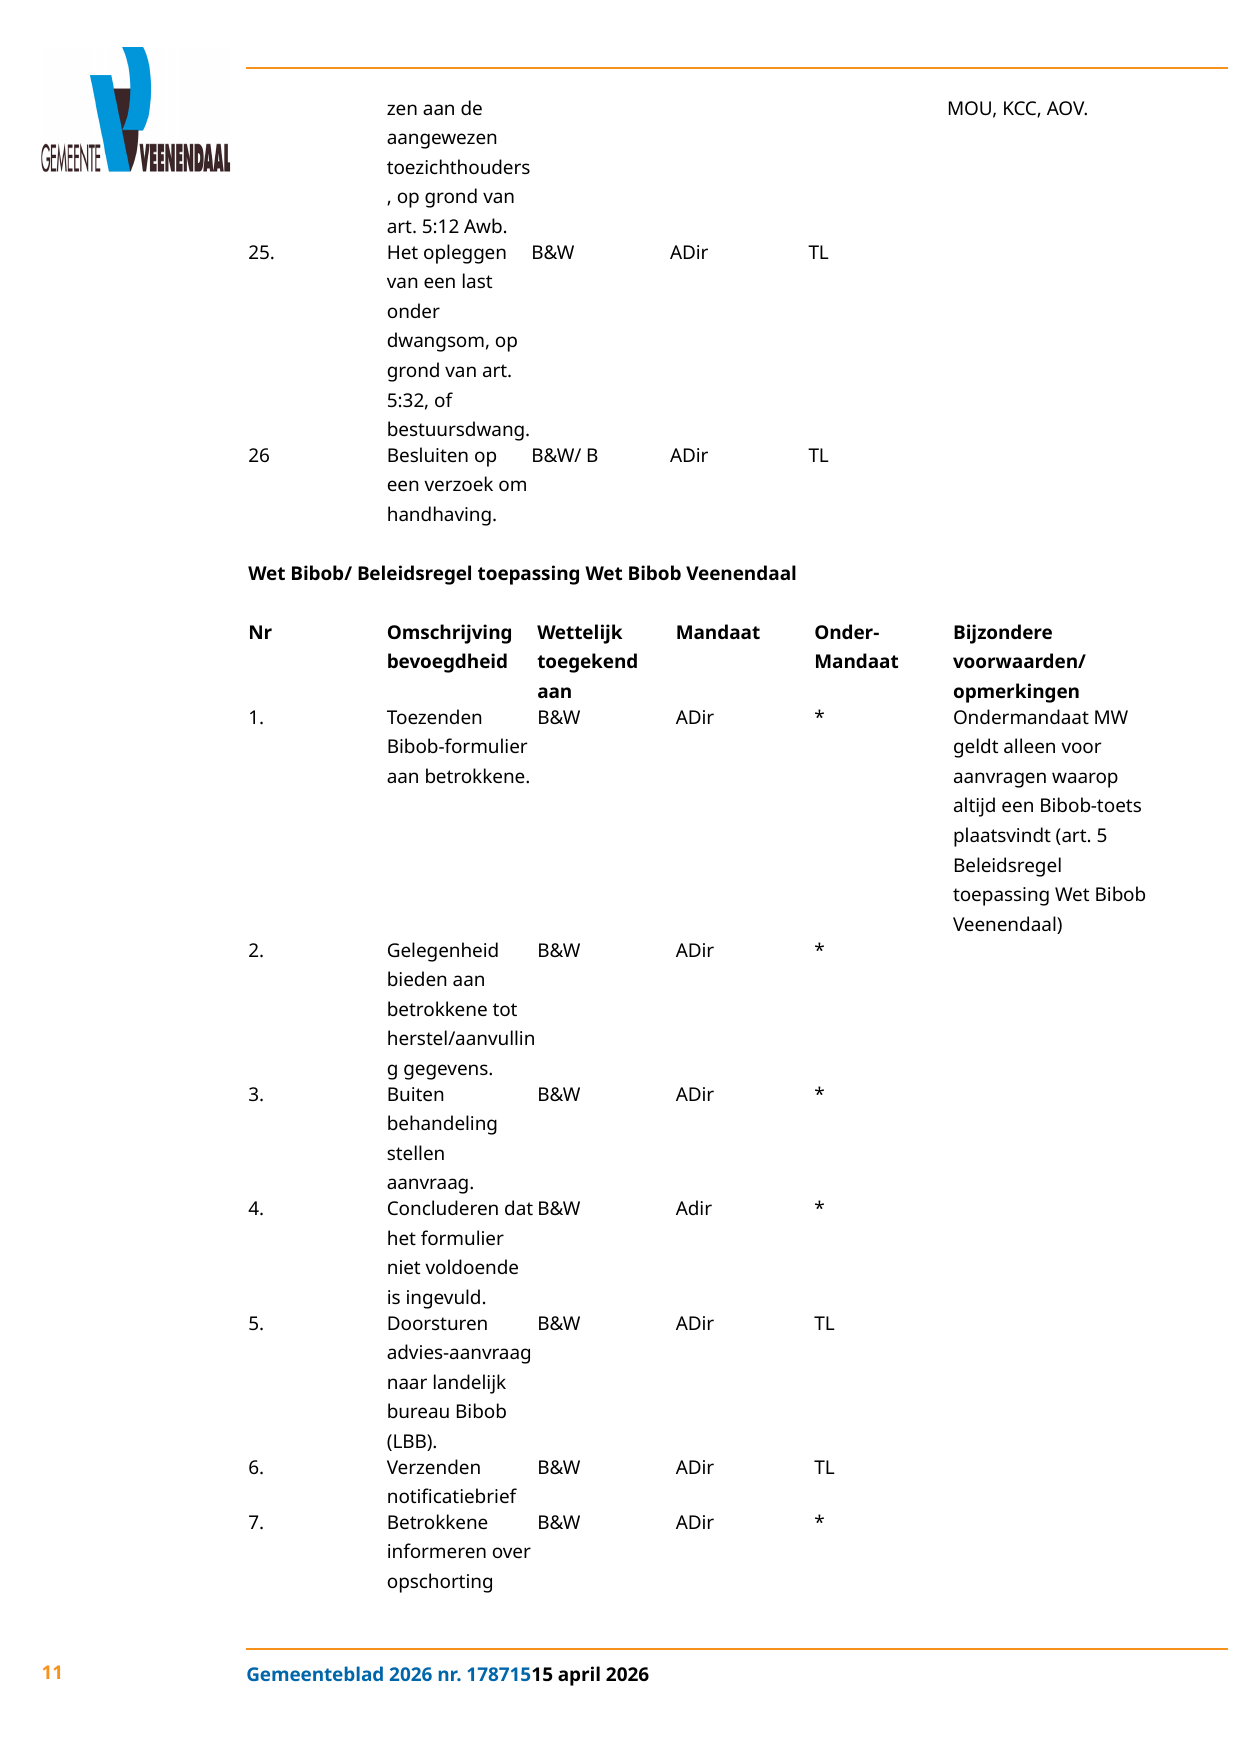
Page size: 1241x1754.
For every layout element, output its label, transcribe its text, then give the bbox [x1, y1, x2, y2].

table_cell [953, 1081, 1152, 1195]
table_cell [953, 937, 1152, 1081]
table_cell * [814, 1081, 953, 1195]
table_cell * [814, 1195, 953, 1310]
table_cell TL [814, 1454, 953, 1509]
table_cell B&W/ B [531, 442, 670, 527]
table_cell [808, 95, 947, 239]
table_cell TL [814, 1310, 953, 1454]
table_cell [248, 95, 387, 239]
table_header Nr [248, 619, 387, 704]
table_cell B&W [537, 1081, 676, 1195]
table_cell Toezenden Bibob-formulier aan betrokkene. [387, 704, 537, 937]
table_cell B&W [537, 1454, 676, 1509]
table_cell ADir [676, 1454, 814, 1509]
table_cell [953, 1454, 1152, 1509]
table_cell * [814, 937, 953, 1081]
table_cell * [814, 704, 953, 937]
table_cell [953, 1509, 1152, 1594]
table_cell ADir [676, 1310, 814, 1454]
table_header Mandaat [676, 619, 814, 704]
table_cell Doorsturen advies-aanvraag naar landelijk bureau Bibob (LBB). [387, 1310, 537, 1454]
table_cell Buiten behandeling stellen aanvraag. [387, 1081, 537, 1195]
table_cell [947, 442, 1152, 527]
table_cell B&W [537, 1509, 676, 1594]
table_header Bijzondere voorwaarden/ opmerkingen [953, 619, 1152, 704]
picture [123, 47, 231, 172]
table_cell 25. [248, 239, 387, 442]
table_cell zen aan de aangewezen toezichthouders, op grond van art. 5:12 Awb. [387, 95, 531, 239]
table_header Onder- Mandaat [814, 619, 953, 704]
table_cell Het opleggen van een last onder dwangsom, op grond van art. 5:32, of bestuursdwang. [387, 239, 531, 442]
table_cell Betrokkene informeren over opschorting [387, 1509, 537, 1594]
table_cell TL [808, 442, 947, 527]
table_cell 6. [248, 1454, 387, 1509]
table_cell Gelegenheid bieden aan betrokkene tot herstel/aanvulling gegevens. [387, 937, 537, 1081]
table_cell [531, 95, 670, 239]
table_cell ADir [670, 239, 808, 442]
table_cell 3. [248, 1081, 387, 1195]
table_header Wettelijk toegekend aan [537, 619, 676, 704]
table_cell [947, 239, 1152, 442]
table_cell ADir [676, 1509, 814, 1594]
table_cell [953, 1195, 1152, 1310]
table_cell * [814, 1509, 953, 1594]
table_cell [953, 1310, 1152, 1454]
table_cell Verzenden notificatiebrief [387, 1454, 537, 1509]
table_cell Adir [676, 1195, 814, 1310]
table_cell ADir [676, 937, 814, 1081]
table_cell ADir [676, 1081, 814, 1195]
table_cell 4. [248, 1195, 387, 1310]
table_cell Ondermandaat MW geldt alleen voor aanvragen waarop altijd een Bibob-toets plaatsvindt (art. 5 Beleidsregel toepassing Wet Bibob Veenendaal) [953, 704, 1152, 937]
table_cell 1. [248, 704, 387, 937]
table_cell 26 [248, 442, 387, 527]
table_cell B&W [537, 1310, 676, 1454]
table_header Omschrijving bevoegdheid [387, 619, 537, 704]
text Wet Bibob/ Beleidsregel toepassing Wet Bibob Veenendaal [248, 560, 1152, 586]
table_cell 2. [248, 937, 387, 1081]
table_cell B&W [537, 704, 676, 937]
picture [41, 47, 130, 172]
table_cell B&W [537, 1195, 676, 1310]
table_cell ADir [670, 442, 808, 527]
table_cell TL [808, 239, 947, 442]
table_cell B&W [531, 239, 670, 442]
table_cell 5. [248, 1310, 387, 1454]
table_cell [670, 95, 808, 239]
table_cell 7. [248, 1509, 387, 1594]
table_cell ADir [676, 704, 814, 937]
table_cell MOU, KCC, AOV. [947, 95, 1152, 239]
table_cell B&W [537, 937, 676, 1081]
table_cell Concluderen dat het formulier niet voldoende is ingevuld. [387, 1195, 537, 1310]
table_cell Besluiten op een verzoek om handhaving. [387, 442, 531, 527]
